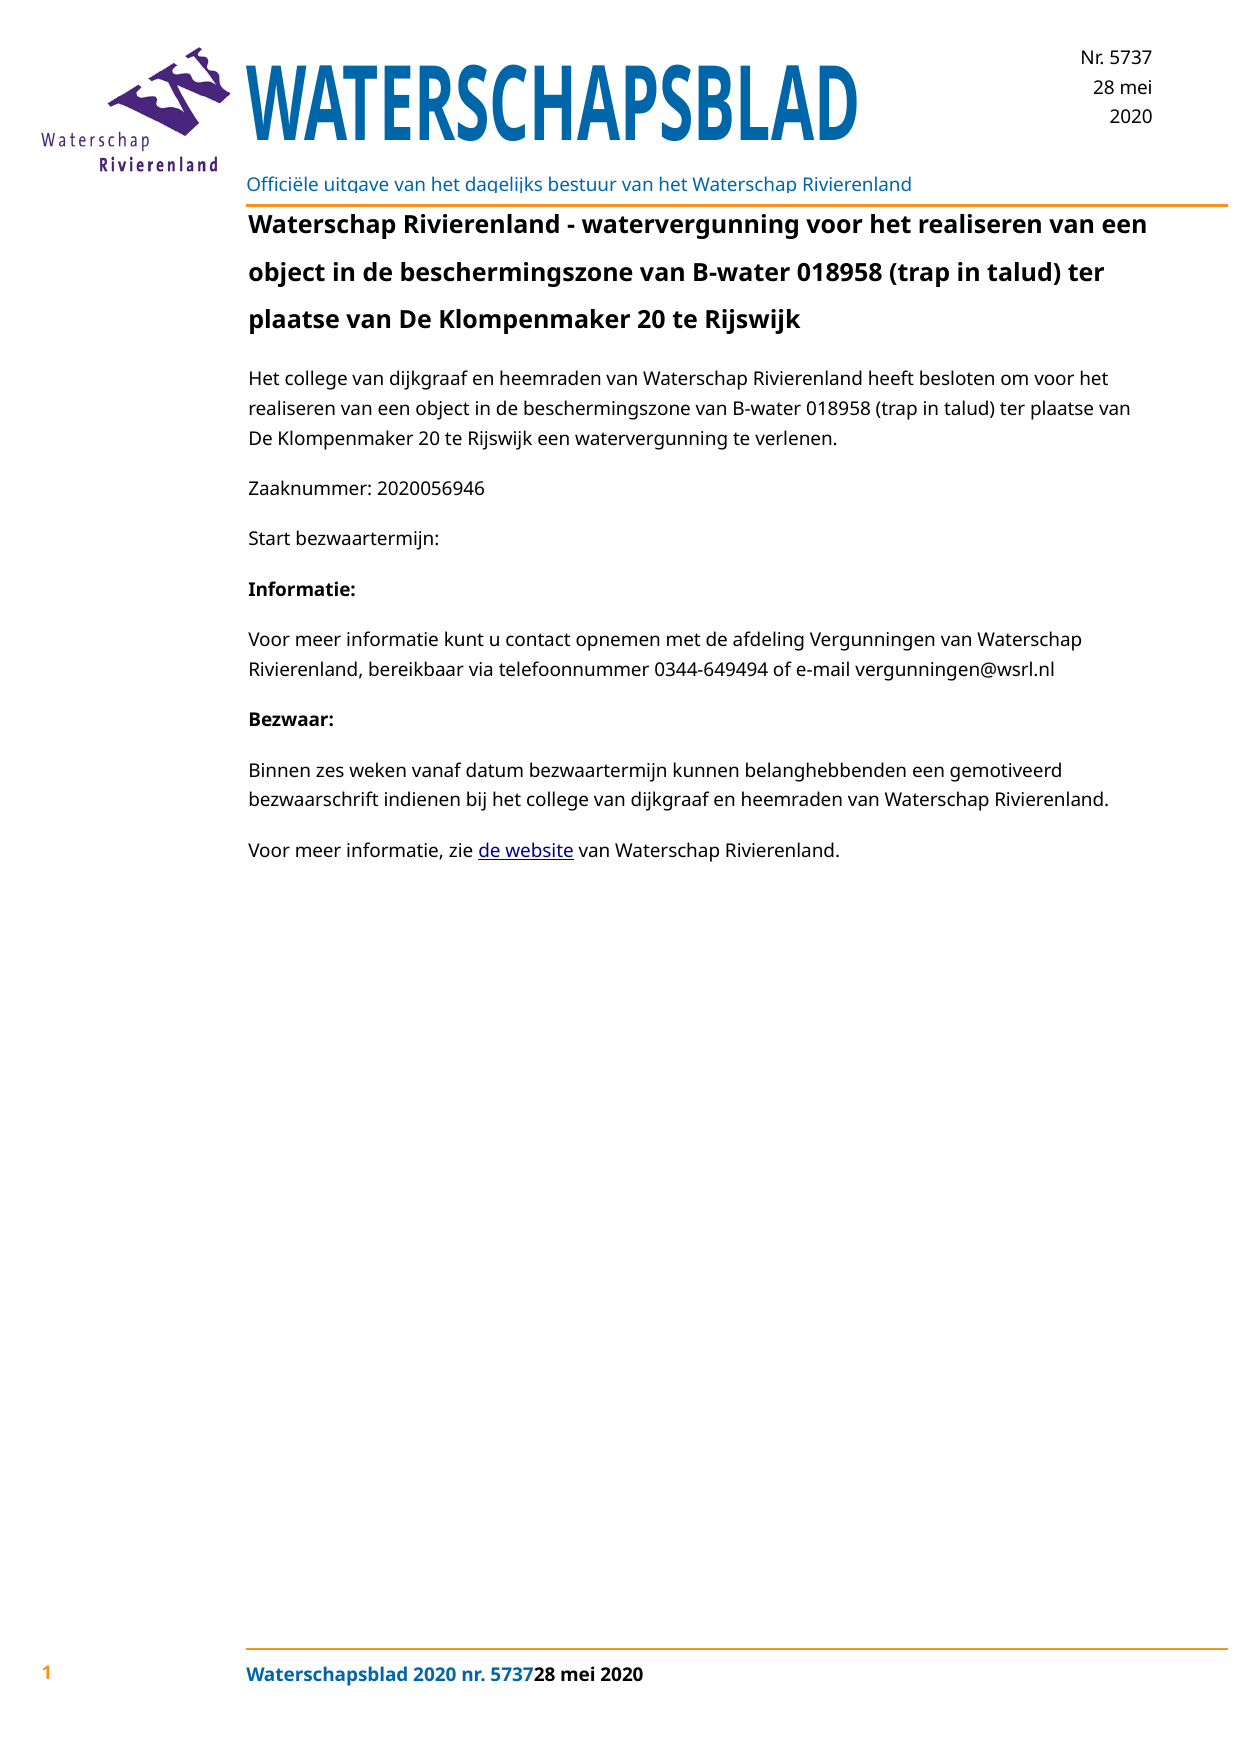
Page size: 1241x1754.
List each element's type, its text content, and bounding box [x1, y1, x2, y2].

text Informatie: [248, 576, 1152, 602]
text Waterschap Rivierenland - watervergunning voor het realiseren van een object in de beschermingszone van B-water 018958 (trap in talud) ter plaatse van De Klompenmaker 20 te Rijswijk [248, 207, 1152, 336]
text Zaaknummer: 2020056946 [248, 475, 1152, 501]
text Het college van dijkgraaf en heemraden van Waterschap Rivierenland heeft besloten om voor het realiseren van een object in de beschermingszone van B-water 018958 (trap in talud) ter plaatse van De Klompenmaker 20 te Rijswijk een watervergunning te verlenen. [248, 366, 1152, 450]
text Start bezwaartermijn: [248, 526, 1152, 551]
picture [41, 47, 231, 172]
text Binnen zes weken vanaf datum bezwaartermijn kunnen belanghebbenden een gemotiveerd bezwaarschrift indienen bij het college van dijkgraaf en heemraden van Waterschap Rivierenland. [248, 757, 1152, 812]
text Voor meer informatie kunt u contact opnemen met de afdeling Vergunningen van Waterschap Rivierenland, bereikbaar via telefoonnummer 0344-649494 of e-mail vergunningen@wsrl.nl [248, 626, 1152, 682]
text Bezwaar: [248, 706, 1152, 732]
text Voor meer informatie, zie de website van Waterschap Rivierenland. [248, 837, 1152, 862]
